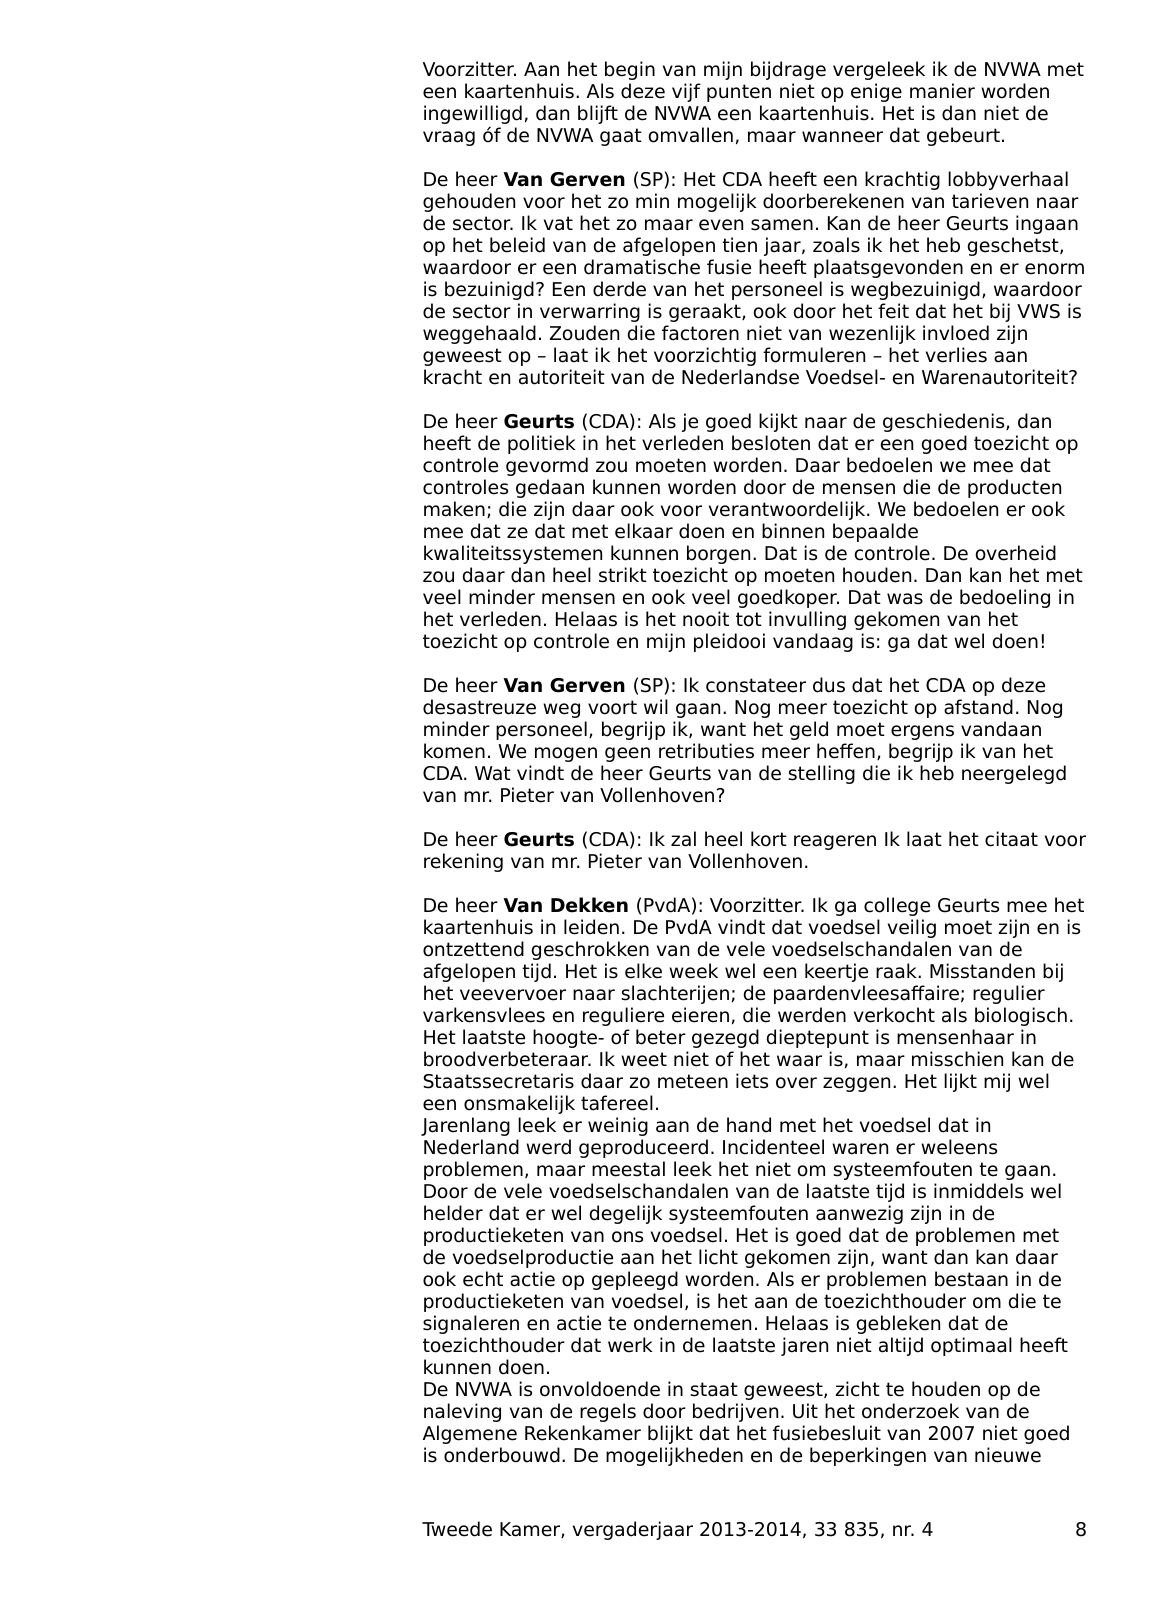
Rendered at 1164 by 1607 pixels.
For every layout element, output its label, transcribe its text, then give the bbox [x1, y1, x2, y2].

text De heer Geurts (CDA): Ik zal heel kort reageren Ik laat het citaat voor rekening van mr. Pieter van Vollenhoven. [422, 829, 1087, 873]
text Voorzitter. Aan het begin van mijn bijdrage vergeleek ik de NVWA met een kaartenhuis. Als deze vijf punten niet op enige manier worden ingewilligd, dan blijft de NVWA een kaartenhuis. Het is dan niet de vraag óf de NVWA gaat omvallen, maar wanneer dat gebeurt. [422, 59, 1087, 147]
text De heer Van Dekken (PvdA): Voorzitter. Ik ga college Geurts mee het kaartenhuis in leiden. De PvdA vindt dat voedsel veilig moet zijn en is ontzettend geschrokken van de vele voedselschandalen van de afgelopen tijd. Het is elke week wel een keertje raak. Misstanden bij het veevervoer naar slachterijen; de paardenvleesaffaire; regulier varkensvlees en reguliere eieren, die werden verkocht als biologisch. Het laatste hoogte- of beter gezegd dieptepunt is mensenhaar in broodverbeteraar. Ik weet niet of het waar is, maar misschien kan de Staatssecretaris daar zo meteen iets over zeggen. Het lijkt mij wel een onsmakelijk tafereel. [422, 895, 1087, 1115]
text De heer Geurts (CDA): Als je goed kijkt naar de geschiedenis, dan heeft de politiek in het verleden besloten dat er een goed toezicht op controle gevormd zou moeten worden. Daar bedoelen we mee dat controles gedaan kunnen worden door de mensen die de producten maken; die zijn daar ook voor verantwoordelijk. We bedoelen er ook mee dat ze dat met elkaar doen en binnen bepaalde kwaliteitssystemen kunnen borgen. Dat is de controle. De overheid zou daar dan heel strikt toezicht op moeten houden. Dan kan het met veel minder mensen en ook veel goedkoper. Dat was de bedoeling in het verleden. Helaas is het nooit tot invulling gekomen van het toezicht op controle en mijn pleidooi vandaag is: ga dat wel doen! [422, 411, 1087, 653]
text Jarenlang leek er weinig aan de hand met het voedsel dat in Nederland werd geproduceerd. Incidenteel waren er weleens problemen, maar meestal leek het niet om systeemfouten te gaan. Door de vele voedselschandalen van de laatste tijd is inmiddels wel helder dat er wel degelijk systeemfouten aanwezig zijn in de productieketen van ons voedsel. Het is goed dat de problemen met de voedselproductie aan het licht gekomen zijn, want dan kan daar ook echt actie op gepleegd worden. Als er problemen bestaan in de productieketen van voedsel, is het aan de toezichthouder om die te signaleren en actie te ondernemen. Helaas is gebleken dat de toezichthouder dat werk in de laatste jaren niet altijd optimaal heeft kunnen doen. [422, 1115, 1087, 1379]
text De heer Van Gerven (SP): Ik constateer dus dat het CDA op deze desastreuze weg voort wil gaan. Nog meer toezicht op afstand. Nog minder personeel, begrijp ik, want het geld moet ergens vandaan komen. We mogen geen retributies meer heffen, begrijp ik van het CDA. Wat vindt de heer Geurts van de stelling die ik heb neergelegd van mr. Pieter van Vollenhoven? [422, 675, 1087, 807]
text De NVWA is onvoldoende in staat geweest, zicht te houden op de naleving van de regels door bedrijven. Uit het onderzoek van de Algemene Rekenkamer blijkt dat het fusiebesluit van 2007 niet goed is onderbouwd. De mogelijkheden en de beperkingen van nieuwe [422, 1379, 1087, 1467]
text De heer Van Gerven (SP): Het CDA heeft een krachtig lobbyverhaal gehouden voor het zo min mogelijk doorberekenen van tarieven naar de sector. Ik vat het zo maar even samen. Kan de heer Geurts ingaan op het beleid van de afgelopen tien jaar, zoals ik het heb geschetst, waardoor er een dramatische fusie heeft plaatsgevonden en er enorm is bezuinigd? Een derde van het personeel is wegbezuinigd, waardoor de sector in verwarring is geraakt, ook door het feit dat het bij VWS is weggehaald. Zouden die factoren niet van wezenlijk invloed zijn geweest op – laat ik het voorzichtig formuleren – het verlies aan kracht en autoriteit van de Nederlandse Voedsel- en Warenautoriteit? [422, 169, 1087, 389]
